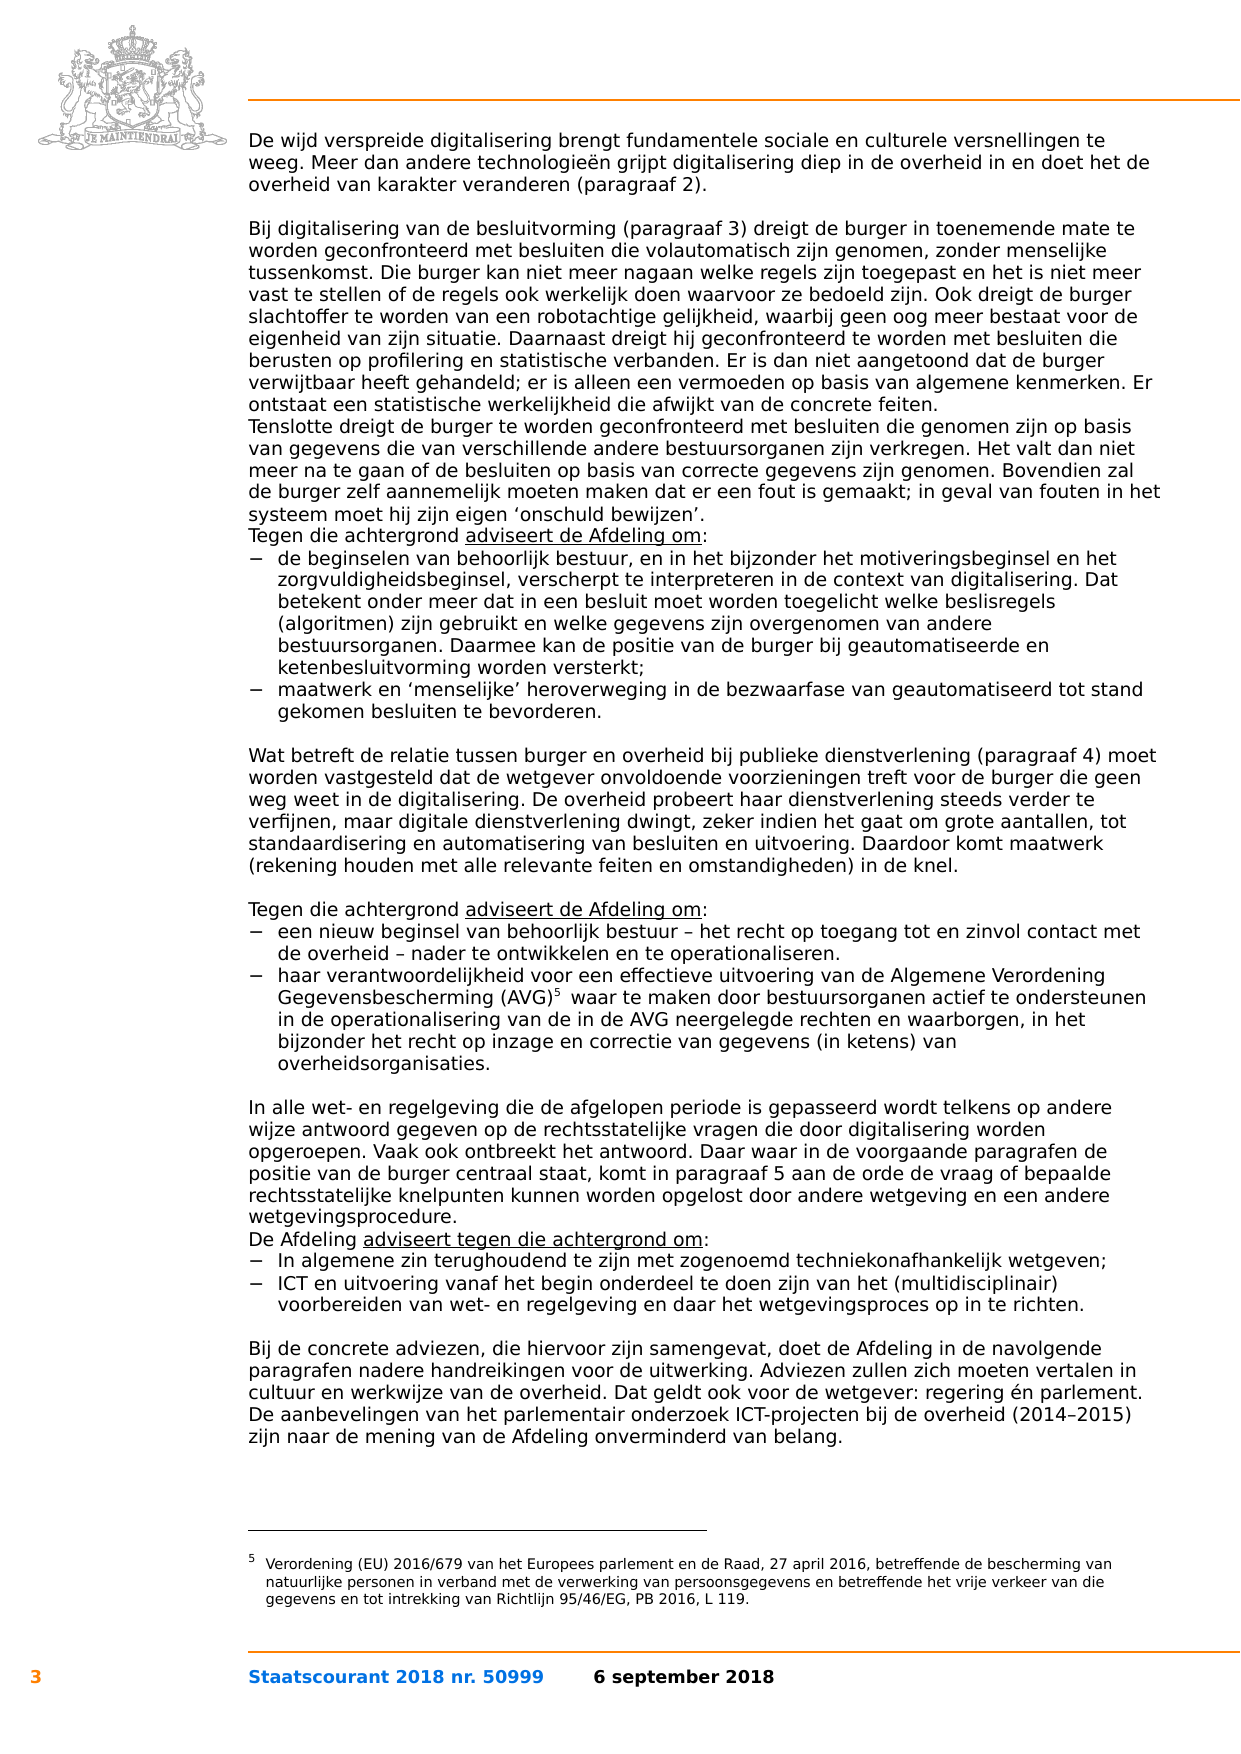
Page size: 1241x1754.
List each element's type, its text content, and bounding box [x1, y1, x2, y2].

picture [38, 25, 227, 150]
text − een nieuw beginsel van behoorlijk bestuur – het recht op toegang tot en zinvol contact met de overheid – nader te ontwikkelen en te operationaliseren. [248, 921, 1163, 965]
text − In algemene zin terughoudend te zijn met zogenoemd techniekonafhankelijk wetgeven; [248, 1250, 1163, 1272]
text Tenslotte dreigt de burger te worden geconfronteerd met besluiten die genomen zijn op basis van gegevens die van verschillende andere bestuursorganen zijn verkregen. Het valt dan niet meer na te gaan of de besluiten op basis van correcte gegevens zijn genomen. Bovendien zal de burger zelf aannemelijk moeten maken dat er een fout is gemaakt; in geval van fouten in het systeem moet hij zijn eigen ‘onschuld bewijzen’. [248, 416, 1163, 525]
text Wat betreft de relatie tussen burger en overheid bij publieke dienstverlening (paragraaf 4) moet worden vastgesteld dat de wetgever onvoldoende voorzieningen treft voor de burger die geen weg weet in de digitalisering. De overheid probeert haar dienstverlening steeds verder te verfijnen, maar digitale dienstverlening dwingt, zeker indien het gaat om grote aantallen, tot standaardisering en automatisering van besluiten en uitvoering. Daardoor komt maatwerk (rekening houden met alle relevante feiten en omstandigheden) in de knel. [248, 745, 1163, 877]
text − maatwerk en ‘menselijke’ heroverweging in de bezwaarfase van geautomatiseerd tot stand gekomen besluiten te bevorderen. [248, 679, 1163, 723]
text − haar verantwoordelijkheid voor een effectieve uitvoering van de Algemene Verordening Gegevensbescherming (AVG) waar te maken door bestuursorganen actief te ondersteunen in de operationalisering van de in de AVG neergelegde rechten en waarborgen, in het bijzonder het recht op inzage en correctie van gegevens (in ketens) van overheidsorganisaties. [248, 965, 1163, 1075]
text Verordening (EU) 2016/679 van het Europees parlement en de Raad, 27 april 2016, betreffende de bescherming van natuurlijke personen in verband met de verwerking van persoonsgegevens en betreffende het vrije verkeer van die gegevens en tot intrekking van Richtlijn 95/46/EG, PB 2016, L 119. [248, 1552, 1163, 1608]
text Tegen die achtergrond adviseert de Afdeling om: [248, 525, 1163, 547]
text Tegen die achtergrond adviseert de Afdeling om: [248, 899, 1163, 921]
text Bij de concrete adviezen, die hiervoor zijn samengevat, doet de Afdeling in de navolgende paragrafen nadere handreikingen voor de uitwerking. Adviezen zullen zich moeten vertalen in cultuur en werkwijze van de overheid. Dat geldt ook voor de wetgever: regering én parlement. De aanbevelingen van het parlementair onderzoek ICT-projecten bij de overheid (2014–2015) zijn naar de mening van de Afdeling onverminderd van belang. [248, 1338, 1163, 1448]
text De wijd verspreide digitalisering brengt fundamentele sociale en culturele versnellingen te weeg. Meer dan andere technologieën grijpt digitalisering diep in de overheid in en doet het de overheid van karakter veranderen (paragraaf 2). [248, 130, 1163, 196]
text De Afdeling adviseert tegen die achtergrond om: [248, 1228, 1163, 1250]
text − de beginselen van behoorlijk bestuur, en in het bijzonder het motiveringsbeginsel en het zorgvuldigheidsbeginsel, verscherpt te interpreteren in de context van digitalisering. Dat betekent onder meer dat in een besluit moet worden toegelicht welke beslisregels (algoritmen) zijn gebruikt en welke gegevens zijn overgenomen van andere bestuursorganen. Daarmee kan de positie van de burger bij geautomatiseerde en ketenbesluitvorming worden versterkt; [248, 547, 1163, 679]
text − ICT en uitvoering vanaf het begin onderdeel te doen zijn van het (multidisciplinair) voorbereiden van wet- en regelgeving en daar het wetgevingsproces op in te richten. [248, 1272, 1163, 1316]
text Bij digitalisering van de besluitvorming (paragraaf 3) dreigt de burger in toenemende mate te worden geconfronteerd met besluiten die volautomatisch zijn genomen, zonder menselijke tussenkomst. Die burger kan niet meer nagaan welke regels zijn toegepast en het is niet meer vast te stellen of de regels ook werkelijk doen waarvoor ze bedoeld zijn. Ook dreigt de burger slachtoffer te worden van een robotachtige gelijkheid, waarbij geen oog meer bestaat voor de eigenheid van zijn situatie. Daarnaast dreigt hij geconfronteerd te worden met besluiten die berusten op profilering en statistische verbanden. Er is dan niet aangetoond dat de burger verwijtbaar heeft gehandeld; er is alleen een vermoeden op basis van algemene kenmerken. Er ontstaat een statistische werkelijkheid die afwijkt van de concrete feiten. [248, 218, 1163, 416]
text In alle wet- en regelgeving die de afgelopen periode is gepasseerd wordt telkens op andere wijze antwoord gegeven op de rechtsstatelijke vragen die door digitalisering worden opgeroepen. Vaak ook ontbreekt het antwoord. Daar waar in de voorgaande paragrafen de positie van de burger centraal staat, komt in paragraaf 5 aan de orde de vraag of bepaalde rechtsstatelijke knelpunten kunnen worden opgelost door andere wetgeving en een andere wetgevingsprocedure. [248, 1097, 1163, 1228]
